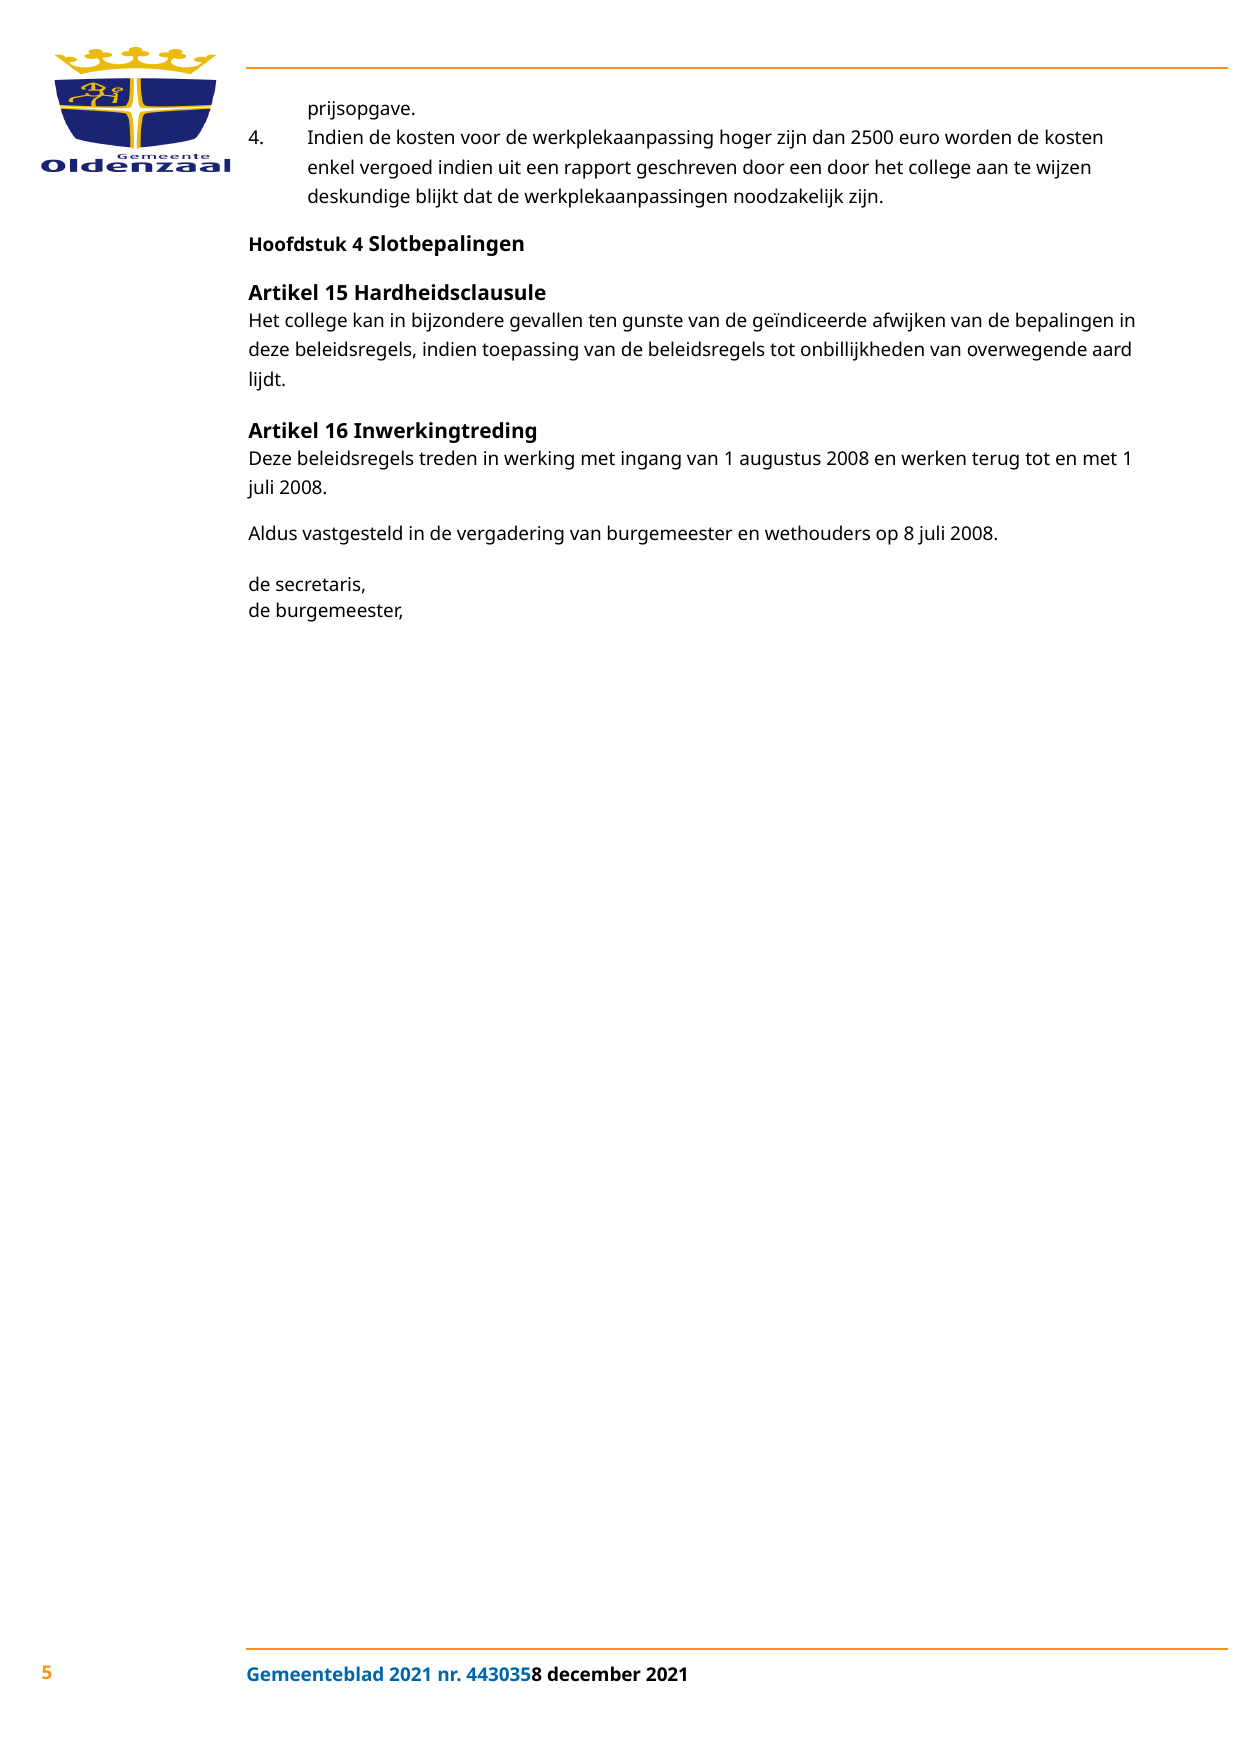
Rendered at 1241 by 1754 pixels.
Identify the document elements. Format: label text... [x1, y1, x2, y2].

text de secretaris, [248, 572, 1152, 597]
text Artikel 16 Inwerkingtreding [248, 416, 1152, 445]
text Artikel 15 Hardheidsclausule [248, 278, 1152, 307]
picture [41, 47, 231, 172]
list Indien de kosten voor de werkplekaanpassing hoger zijn dan 2500 euro worden de kosten enkel vergoed indien uit een rapport geschreven door een door het college aan te wijzen deskundige blijkt dat de werkplekaanpassingen noodzakelijk zijn. [248, 124, 1152, 209]
text Deze beleidsregels treden in werking met ingang van 1 augustus 2008 en werken terug tot en met 1 juli 2008. [248, 445, 1152, 500]
list prijsopgave. [248, 95, 1152, 121]
text Hoofdstuk 4 Slotbepalingen [248, 229, 1152, 258]
text Het college kan in bijzondere gevallen ten gunste van de geïndiceerde afwijken van de bepalingen in deze beleidsregels, indien toepassing van de beleidsregels tot onbillijkheden van overwegende aard lijdt. [248, 307, 1152, 392]
text Aldus vastgesteld in de vergadering van burgemeester en wethouders op 8 juli 2008. [248, 520, 1152, 546]
text de burgemeester, [248, 597, 1152, 623]
